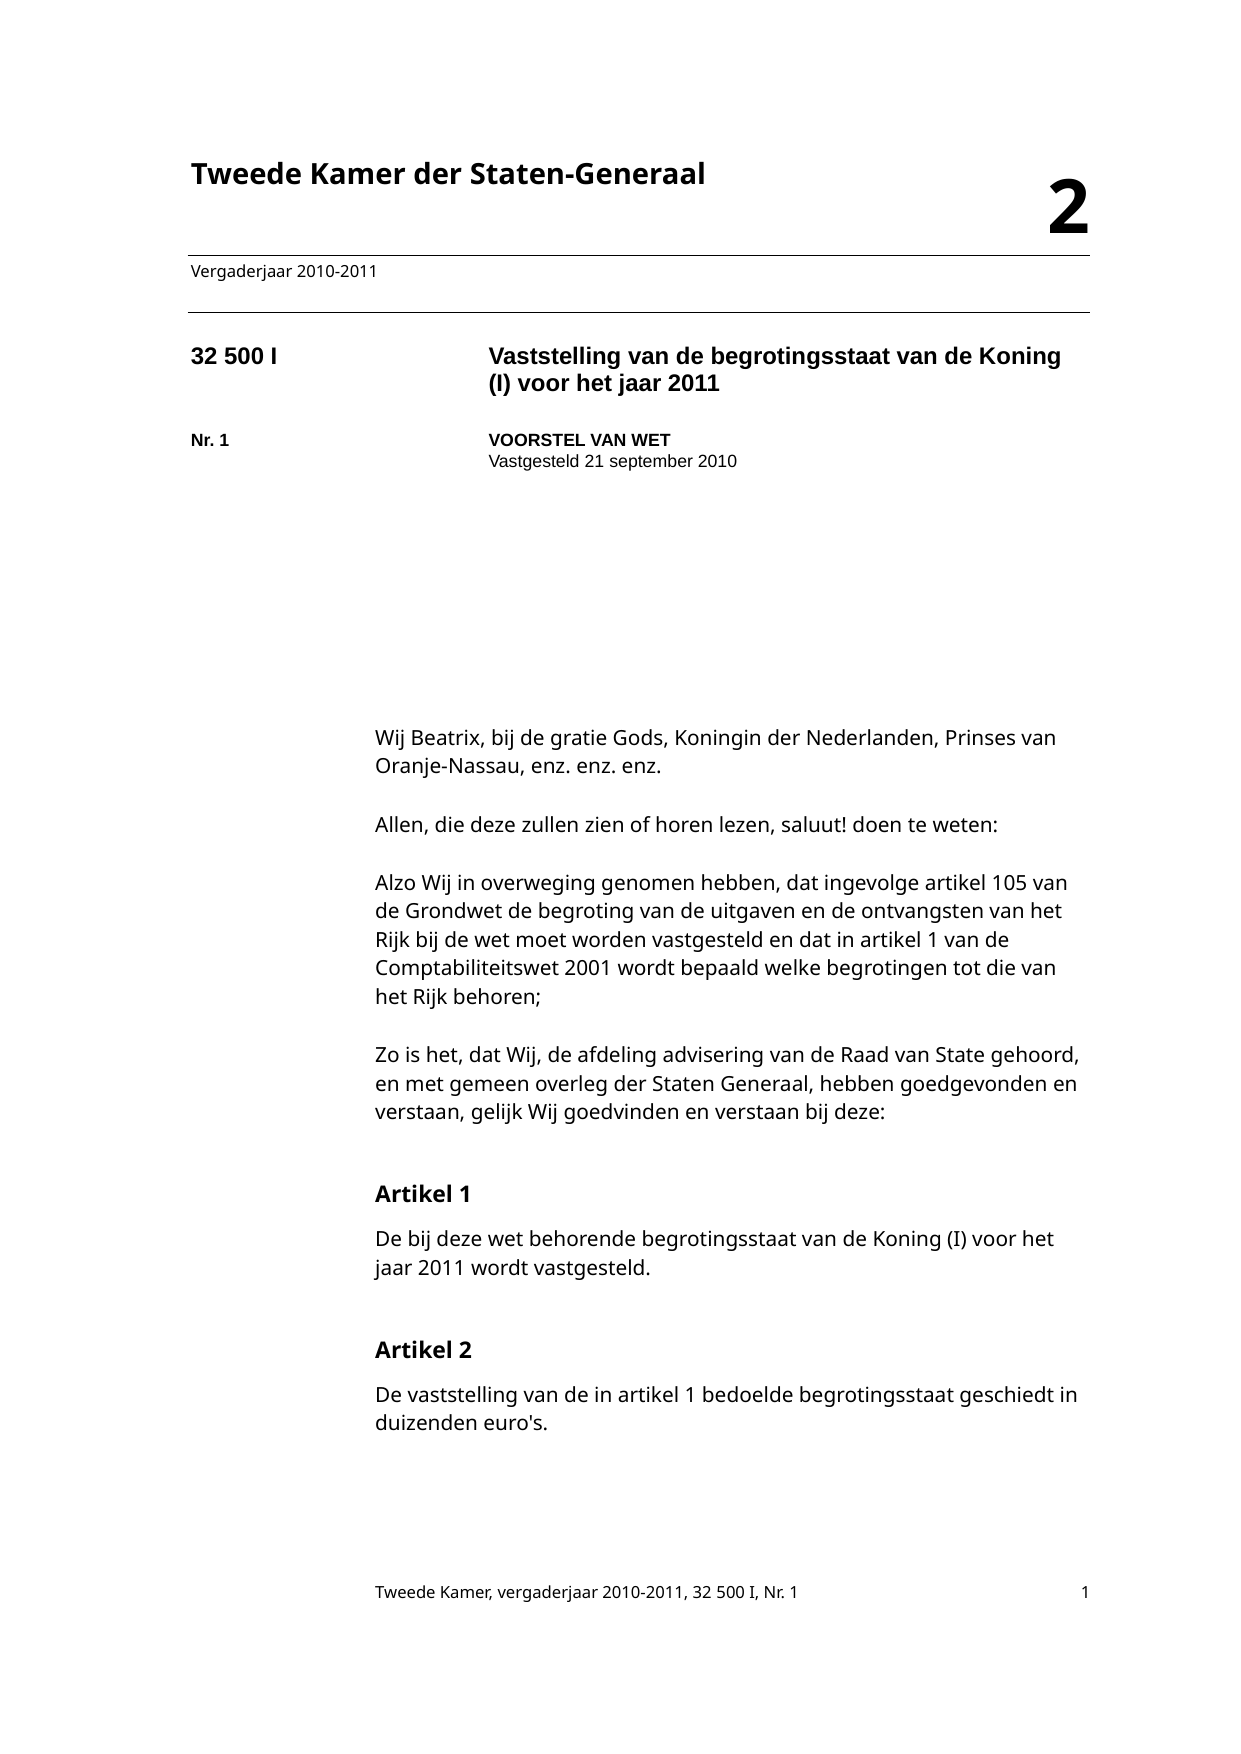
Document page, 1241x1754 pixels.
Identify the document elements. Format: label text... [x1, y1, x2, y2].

table_cell Vaststelling van de begrotingsstaat van de Koning (I) voor het jaar 2011 [485, 339, 1090, 427]
table_cell [485, 313, 1090, 339]
table_cell Nr. 1 [188, 427, 485, 546]
text Zo is het, dat Wij, de afdeling advisering van de Raad van State gehoord, en met gemeen overleg der Staten Generaal, hebben goedgevonden en verstaan, gelijk Wij goedvinden en verstaan bij deze: [375, 1040, 1090, 1126]
table_cell Vergaderjaar 2010-2011 [188, 256, 485, 312]
text De vaststelling van de in artikel 1 bedoelde begrotingsstaat geschiedt in duizenden euro's. [375, 1380, 1090, 1437]
text Wij Beatrix, bij de gratie Gods, Koningin der Nederlanden, Prinses van Oranje-Nassau, enz. enz. enz. [375, 723, 1090, 780]
text Allen, die deze zullen zien of horen lezen, saluut! doen te weten: [375, 810, 1090, 838]
table_cell 32 500 I [188, 339, 485, 427]
subtitle Artikel 1 [375, 1178, 1090, 1209]
table_header 2 [910, 150, 1090, 255]
table_cell VOORSTEL VAN WET Vastgesteld 21 september 2010 [485, 427, 1090, 546]
subtitle Artikel 2 [375, 1334, 1090, 1365]
table_cell [485, 256, 1090, 312]
text Alzo Wij in overweging genomen hebben, dat ingevolge artikel 105 van de Grondwet de begroting van de uitgaven en de ontvangsten van het Rijk bij de wet moet worden vastgesteld en dat in artikel 1 van de Comptabiliteitswet 2001 wordt bepaald welke begrotingen tot die van het Rijk behoren; [375, 868, 1090, 1010]
table_cell [188, 313, 485, 339]
text De bij deze wet behorende begrotingsstaat van de Koning (I) voor het jaar 2011 wordt vastgesteld. [375, 1224, 1090, 1281]
table_header Tweede Kamer der Staten-Generaal [188, 150, 909, 255]
